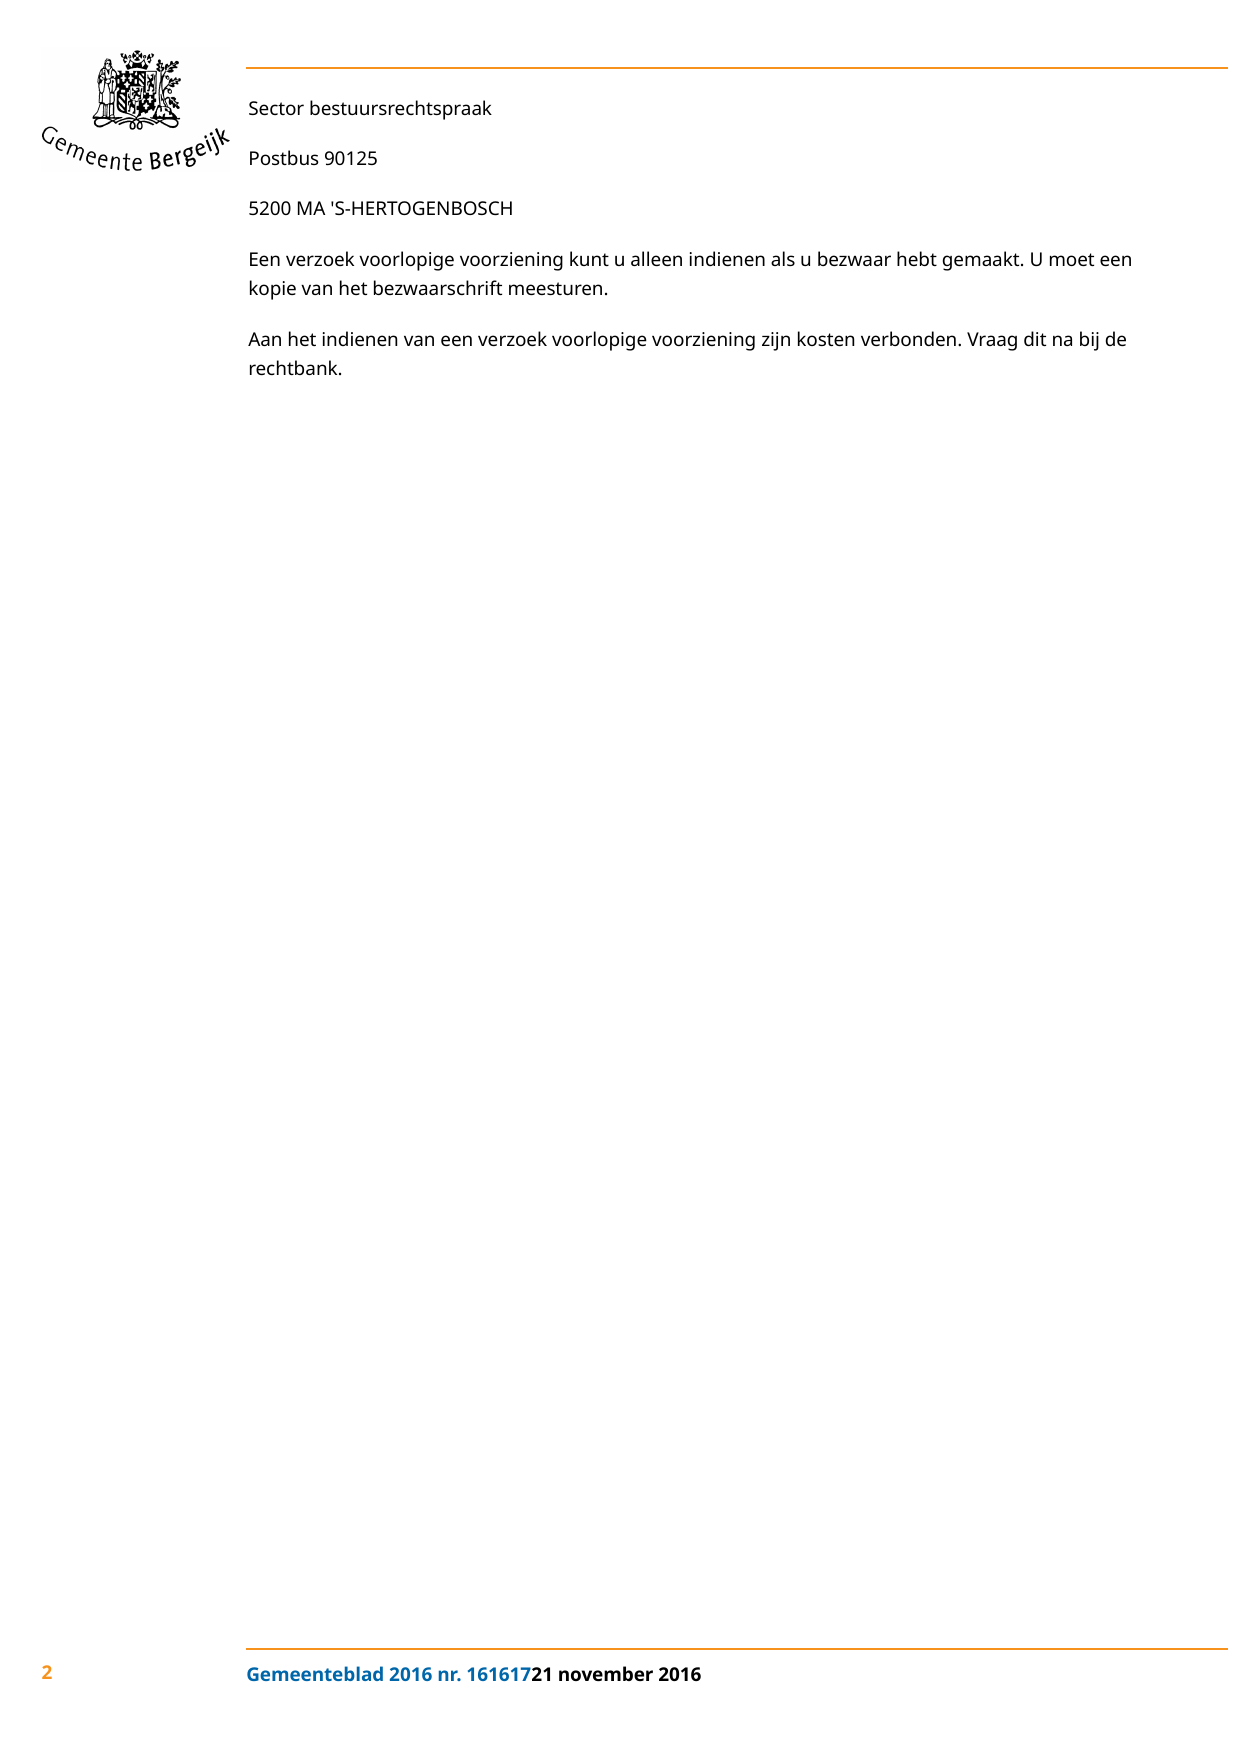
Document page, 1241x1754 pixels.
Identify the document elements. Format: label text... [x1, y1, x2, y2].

text Een verzoek voorlopige voorziening kunt u alleen indienen als u bezwaar hebt gemaakt. U moet een kopie van het bezwaarschrift meesturen. [248, 246, 1152, 301]
text Postbus 90125 [248, 145, 1152, 171]
picture [41, 47, 231, 172]
text Sector bestuursrechtspraak [248, 95, 1152, 121]
text 5200 MA 'S-HERTOGENBOSCH [248, 196, 1152, 221]
text Aan het indienen van een verzoek voorlopige voorziening zijn kosten verbonden. Vraag dit na bij de rechtbank. [248, 326, 1152, 381]
